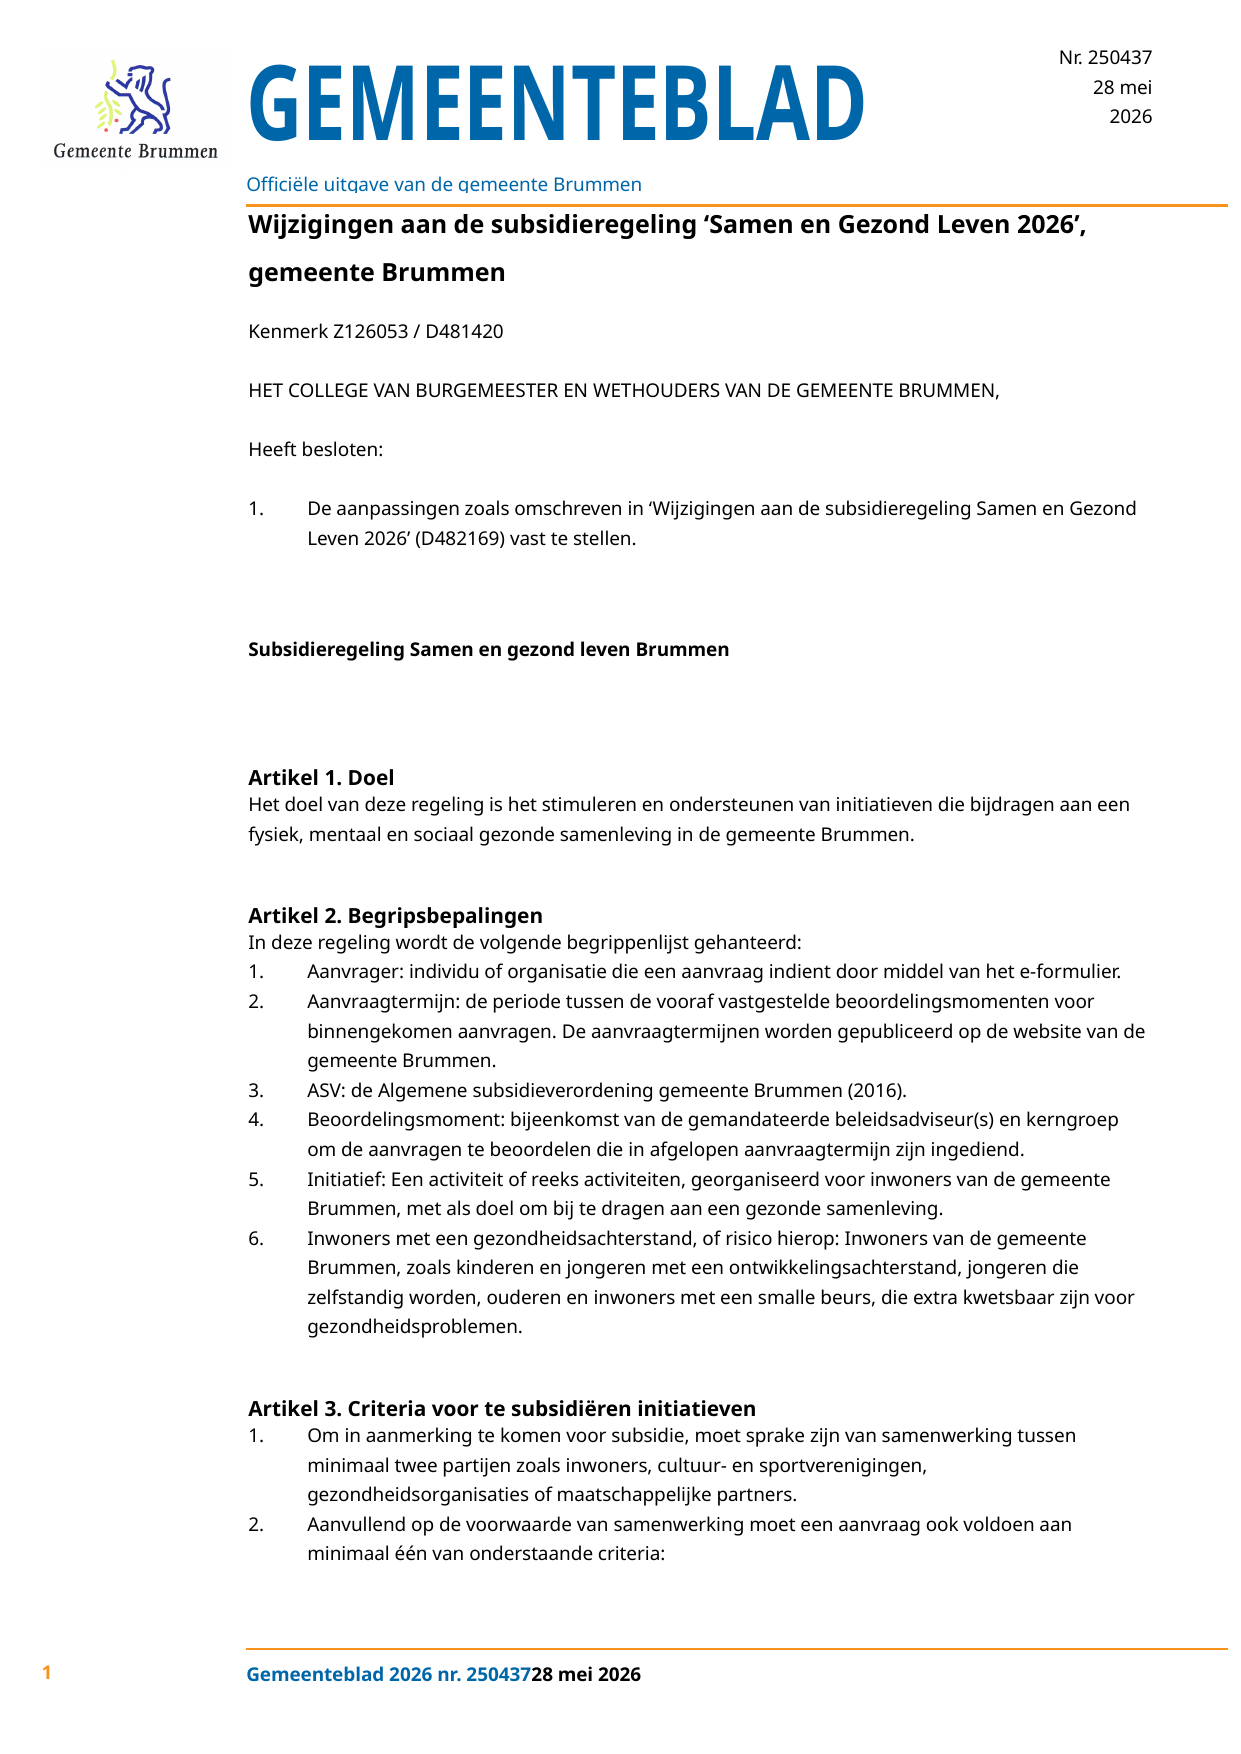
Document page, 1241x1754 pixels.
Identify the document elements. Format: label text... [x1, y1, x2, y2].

list Inwoners met een gezondheidsachterstand, of risico hierop: Inwoners van de gemeente Brummen, zoals kinderen en jongeren met een ontwikkelingsachterstand, jongeren die zelfstandig worden, ouderen en inwoners met een smalle beurs, die extra kwetsbaar zijn voor gezondheidsproblemen. [248, 1225, 1152, 1339]
text Wijzigingen aan de subsidieregeling ‘Samen en Gezond Leven 2026’, gemeente Brummen [248, 207, 1152, 288]
text Subsidieregeling Samen en gezond leven Brummen [248, 634, 1152, 663]
list Beoordelingsmoment: bijeenkomst van de gemandateerde beleidsadviseur(s) en kerngroep om de aanvragen te beoordelen die in afgelopen aanvraagtermijn zijn ingediend. [248, 1107, 1152, 1162]
text Artikel 1. Doel [248, 763, 1152, 791]
list De aanpassingen zoals omschreven in ‘Wijzigingen aan de subsidieregeling Samen en Gezond Leven 2026’ (D482169) vast te stellen. [248, 495, 1152, 551]
list Aanvraagtermijn: de periode tussen de vooraf vastgestelde beoordelingsmomenten voor binnengekomen aanvragen. De aanvraagtermijnen worden gepubliceerd op de website van de gemeente Brummen. [248, 988, 1152, 1073]
text Artikel 3. Criteria voor te subsidiëren initiatieven [248, 1394, 1152, 1422]
list Aanvrager: individu of organisatie die een aanvraag indient door middel van het e-formulier. [248, 959, 1152, 984]
list Aanvullend op de voorwaarde van samenwerking moet een aanvraag ook voldoen aan minimaal één van onderstaande criteria: [248, 1511, 1152, 1566]
text Het doel van deze regeling is het stimuleren en ondersteunen van initiatieven die bijdragen aan een fysiek, mentaal en sociaal gezonde samenleving in de gemeente Brummen. [248, 791, 1152, 846]
text Heeft besloten: [248, 436, 1152, 462]
list Initiatief: Een activiteit of reeks activiteiten, georganiseerd voor inwoners van de gemeente Brummen, met als doel om bij te dragen aan een gezonde samenleving. [248, 1166, 1152, 1221]
text Artikel 2. Begripsbepalingen [248, 901, 1152, 929]
text HET COLLEGE VAN BURGEMEESTER EN WETHOUDERS VAN DE GEMEENTE BRUMMEN, [248, 377, 1152, 403]
list ASV: de Algemene subsidieverordening gemeente Brummen (2016). [248, 1077, 1152, 1103]
text In deze regeling wordt de volgende begrippenlijst gehanteerd: [248, 929, 1152, 955]
text Kenmerk Z126053 / D481420 [248, 318, 1152, 344]
list Om in aanmerking te komen voor subsidie, moet sprake zijn van samenwerking tussen minimaal twee partijen zoals inwoners, cultuur- en sportverenigingen, gezondheidsorganisaties of maatschappelijke partners. [248, 1422, 1152, 1507]
picture [41, 47, 231, 172]
